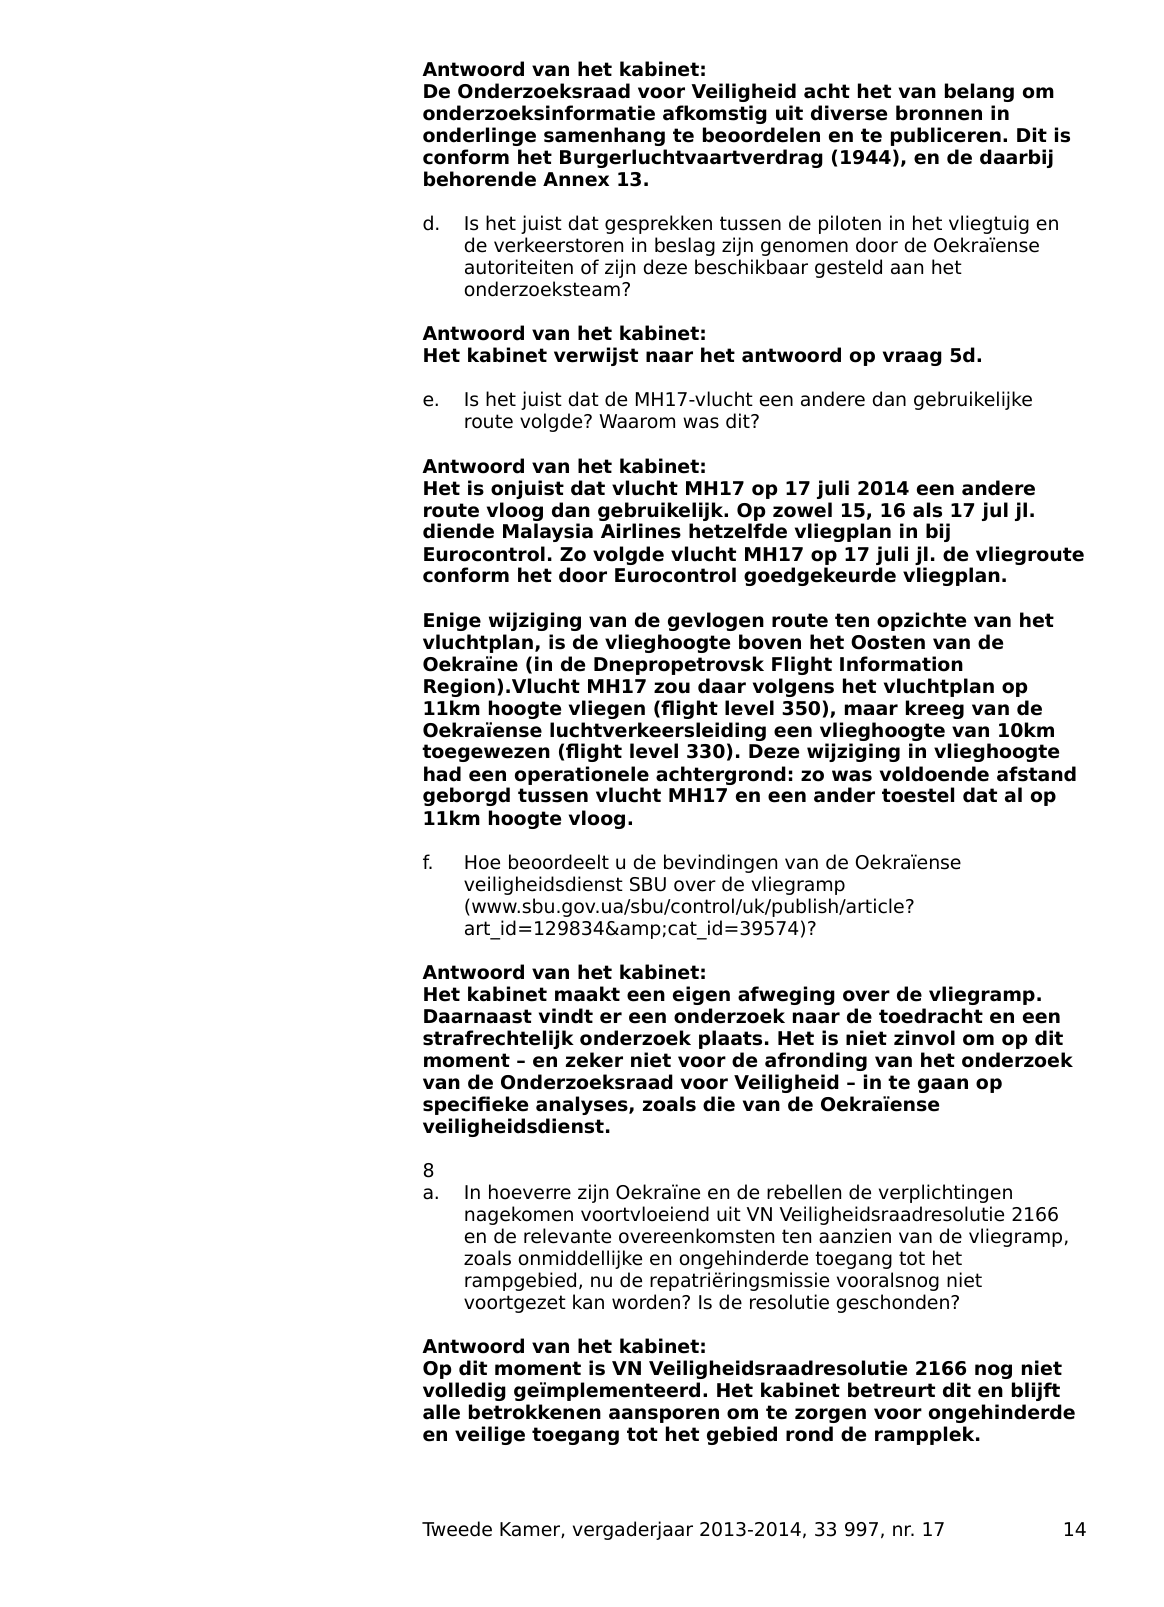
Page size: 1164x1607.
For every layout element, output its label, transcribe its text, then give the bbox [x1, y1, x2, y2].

subtitle Antwoord van het kabinet: [422, 59, 1087, 81]
text e. Is het juist dat de MH17-vlucht een andere dan gebruikelijke route volgde? Waarom was dit? [422, 389, 1087, 433]
subtitle Antwoord van het kabinet: [422, 456, 1087, 477]
subtitle Antwoord van het kabinet: [422, 962, 1087, 984]
text De Onderzoeksraad voor Veiligheid acht het van belang om onderzoeksinformatie afkomstig uit diverse bronnen in onderlinge samenhang te beoordelen en te publiceren. Dit is conform het Burgerluchtvaartverdrag (1944), en de daarbij behorende Annex 13. [422, 81, 1087, 191]
text Op dit moment is VN Veiligheidsraadresolutie 2166 nog niet volledig geïmplementeerd. Het kabinet betreurt dit en blijft alle betrokkenen aansporen om te zorgen voor ongehinderde en veilige toegang tot het gebied rond de rampplek. [422, 1358, 1087, 1446]
text Het is onjuist dat vlucht MH17 op 17 juli 2014 een andere route vloog dan gebruikelijk. Op zowel 15, 16 als 17 jul jl. diende Malaysia Airlines hetzelfde vliegplan in bij Eurocontrol. Zo volgde vlucht MH17 op 17 juli jl. de vliegroute conform het door Eurocontrol goedgekeurde vliegplan. [422, 477, 1087, 587]
subtitle Antwoord van het kabinet: [422, 1336, 1087, 1358]
text Het kabinet maakt een eigen afweging over de vliegramp. Daarnaast vindt er een onderzoek naar de toedracht en een strafrechtelijk onderzoek plaats. Het is niet zinvol om op dit moment – en zeker niet voor de afronding van het onderzoek van de Onderzoeksraad voor Veiligheid – in te gaan op specifieke analyses, zoals die van de Oekraïense veiligheidsdienst. [422, 984, 1087, 1137]
text d. Is het juist dat gesprekken tussen de piloten in het vliegtuig en de verkeerstoren in beslag zijn genomen door de Oekraïense autoriteiten of zijn deze beschikbaar gesteld aan het onderzoeksteam? [422, 213, 1087, 301]
text 8 [422, 1160, 1087, 1182]
text Het kabinet verwijst naar het antwoord op vraag 5d. [422, 345, 1087, 367]
subtitle Antwoord van het kabinet: [422, 323, 1087, 345]
text f. Hoe beoordeelt u de bevindingen van de Oekraïense veiligheidsdienst SBU over de vliegramp (www.sbu.gov.ua/sbu/control/uk/publish/article?art_id=129834&amp;cat_id=39574)? [422, 852, 1087, 939]
text Enige wijziging van de gevlogen route ten opzichte van het vluchtplan, is de vlieghoogte boven het Oosten van de Oekraïne (in de Dnepropetrovsk Flight Information Region).Vlucht MH17 zou daar volgens het vluchtplan op 11km hoogte vliegen (flight level 350), maar kreeg van de Oekraïense luchtverkeersleiding een vlieghoogte van 10km toegewezen (flight level 330). Deze wijziging in vlieghoogte had een operationele achtergrond: zo was voldoende afstand geborgd tussen vlucht MH17 en een ander toestel dat al op 11km hoogte vloog. [422, 609, 1087, 829]
text a. In hoeverre zijn Oekraïne en de rebellen de verplichtingen nagekomen voortvloeiend uit VN Veiligheidsraadresolutie 2166 en de relevante overeenkomsten ten aanzien van de vliegramp, zoals onmiddellijke en ongehinderde toegang tot het rampgebied, nu de repatriëringsmissie vooralsnog niet voortgezet kan worden? Is de resolutie geschonden? [422, 1182, 1087, 1313]
